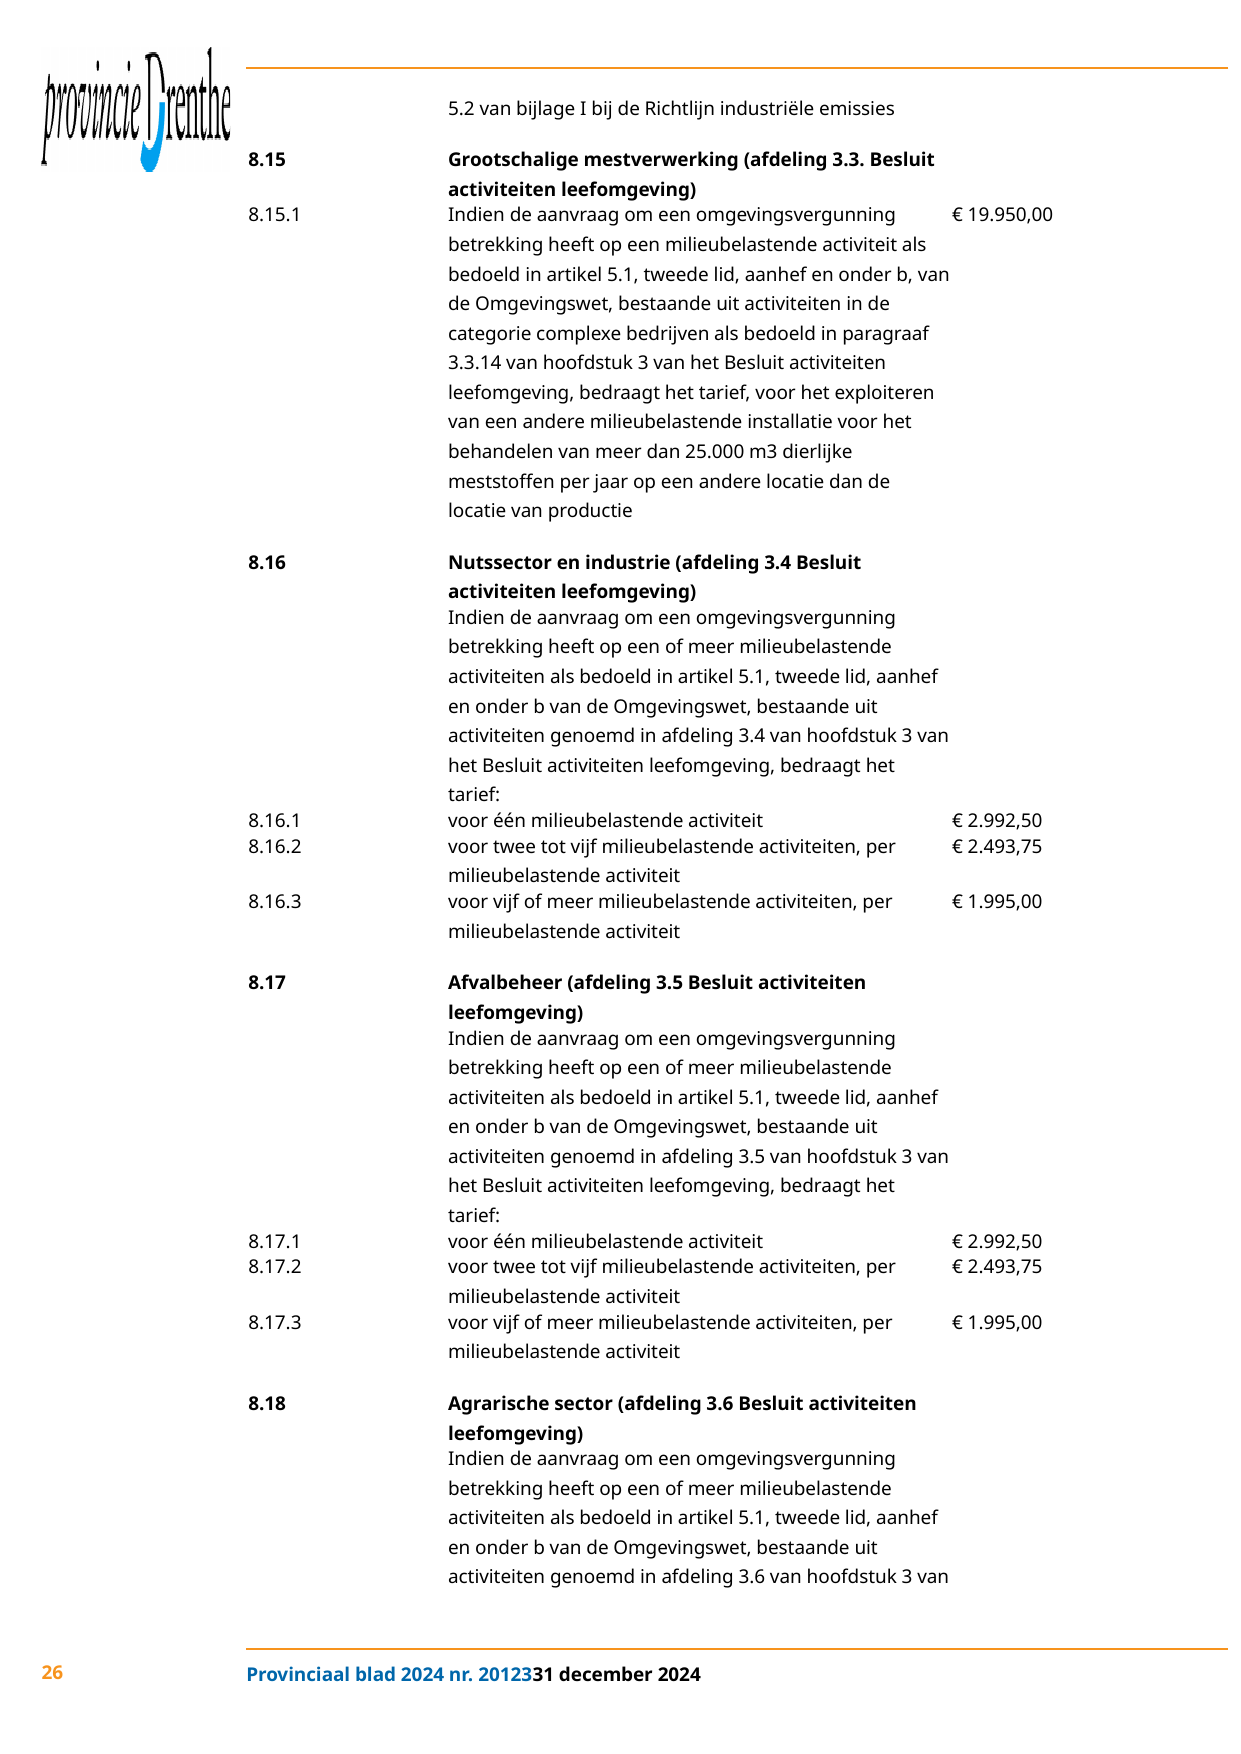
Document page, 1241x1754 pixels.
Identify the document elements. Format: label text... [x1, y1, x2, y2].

table_cell [448, 523, 952, 549]
table_cell [952, 549, 1152, 604]
table_cell € 2.992,50 [952, 808, 1152, 833]
table_cell [952, 121, 1152, 146]
table_cell [248, 1364, 448, 1390]
table_cell Indien de aanvraag om een omgevingsvergunning betrekking heeft op een of meer milieubelastende activiteiten als bedoeld in artikel 5.1, tweede lid, aanhef en onder b van de Omgevingswet, bestaande uit activiteiten genoemd in afdeling 3.4 van hoofdstuk 3 van het Besluit activiteiten leefomgeving, bedraagt het tarief: [448, 604, 952, 807]
table_cell 8.18 [248, 1390, 448, 1445]
table_cell € 1.995,00 [952, 1309, 1152, 1364]
table_cell 8.16.3 [248, 889, 448, 944]
table_cell € 2.493,75 [952, 1254, 1152, 1309]
table_cell € 19.950,00 [952, 202, 1152, 523]
table_cell 8.15.1 [248, 202, 448, 523]
table_cell Grootschalige mestverwerking (afdeling 3.3. Besluit activiteiten leefomgeving) [448, 146, 952, 202]
table_cell Agrarische sector (afdeling 3.6 Besluit activiteiten leefomgeving) [448, 1390, 952, 1445]
table_cell [248, 523, 448, 549]
table_cell [248, 95, 448, 121]
table_cell 8.17.3 [248, 1309, 448, 1364]
table_cell [248, 121, 448, 146]
table_cell [248, 1445, 448, 1589]
table_cell [952, 1025, 1152, 1228]
table_cell € 2.493,75 [952, 833, 1152, 888]
table_cell voor twee tot vijf milieubelastende activiteiten, per milieubelastende activiteit [448, 1254, 952, 1309]
table_cell voor twee tot vijf milieubelastende activiteiten, per milieubelastende activiteit [448, 833, 952, 888]
table_cell 8.15 [248, 146, 448, 202]
table_cell 5.2 van bijlage I bij de Richtlijn industriële emissies [448, 95, 952, 121]
table_cell 8.17.1 [248, 1228, 448, 1254]
table_cell voor één milieubelastende activiteit [448, 1228, 952, 1254]
table_cell [952, 970, 1152, 1025]
table_cell [952, 1364, 1152, 1390]
table_cell [952, 95, 1152, 121]
table_cell [248, 604, 448, 807]
table_cell 8.17 [248, 970, 448, 1025]
table_cell [448, 944, 952, 969]
table_cell [952, 1445, 1152, 1589]
table_cell voor vijf of meer milieubelastende activiteiten, per milieubelastende activiteit [448, 1309, 952, 1364]
table_cell Afvalbeheer (afdeling 3.5 Besluit activiteiten leefomgeving) [448, 970, 952, 1025]
table_cell Indien de aanvraag om een omgevingsvergunning betrekking heeft op een milieubelastende activiteit als bedoeld in artikel 5.1, tweede lid, aanhef en onder b, van de Omgevingswet, bestaande uit activiteiten in de categorie complexe bedrijven als bedoeld in paragraaf 3.3.14 van hoofdstuk 3 van het Besluit activiteiten leefomgeving, bedraagt het tarief, voor het exploiteren van een andere milieubelastende installatie voor het behandelen van meer dan 25.000 m3 dierlijke meststoffen per jaar op een andere locatie dan de locatie van productie [448, 202, 952, 523]
table_cell 8.16 [248, 549, 448, 604]
table_cell € 1.995,00 [952, 889, 1152, 944]
table_cell [248, 944, 448, 969]
table_cell Nutssector en industrie (afdeling 3.4 Besluit activiteiten leefomgeving) [448, 549, 952, 604]
table_cell [448, 1364, 952, 1390]
table_cell [952, 523, 1152, 549]
table_cell voor één milieubelastende activiteit [448, 808, 952, 833]
table_cell 8.17.2 [248, 1254, 448, 1309]
table_cell [952, 604, 1152, 807]
table_cell [952, 944, 1152, 969]
table_cell [952, 1390, 1152, 1445]
table_cell voor vijf of meer milieubelastende activiteiten, per milieubelastende activiteit [448, 889, 952, 944]
table_cell [448, 121, 952, 146]
table_cell Indien de aanvraag om een omgevingsvergunning betrekking heeft op een of meer milieubelastende activiteiten als bedoeld in artikel 5.1, tweede lid, aanhef en onder b van de Omgevingswet, bestaande uit activiteiten genoemd in afdeling 3.5 van hoofdstuk 3 van het Besluit activiteiten leefomgeving, bedraagt het tarief: [448, 1025, 952, 1228]
table_cell 8.16.2 [248, 833, 448, 888]
table_cell Indien de aanvraag om een omgevingsvergunning betrekking heeft op een of meer milieubelastende activiteiten als bedoeld in artikel 5.1, tweede lid, aanhef en onder b van de Omgevingswet, bestaande uit activiteiten genoemd in afdeling 3.6 van hoofdstuk 3 van [448, 1445, 952, 1589]
table_cell € 2.992,50 [952, 1228, 1152, 1254]
table_cell 8.16.1 [248, 808, 448, 833]
picture [41, 47, 231, 172]
table_cell [952, 146, 1152, 202]
table_cell [248, 1025, 448, 1228]
